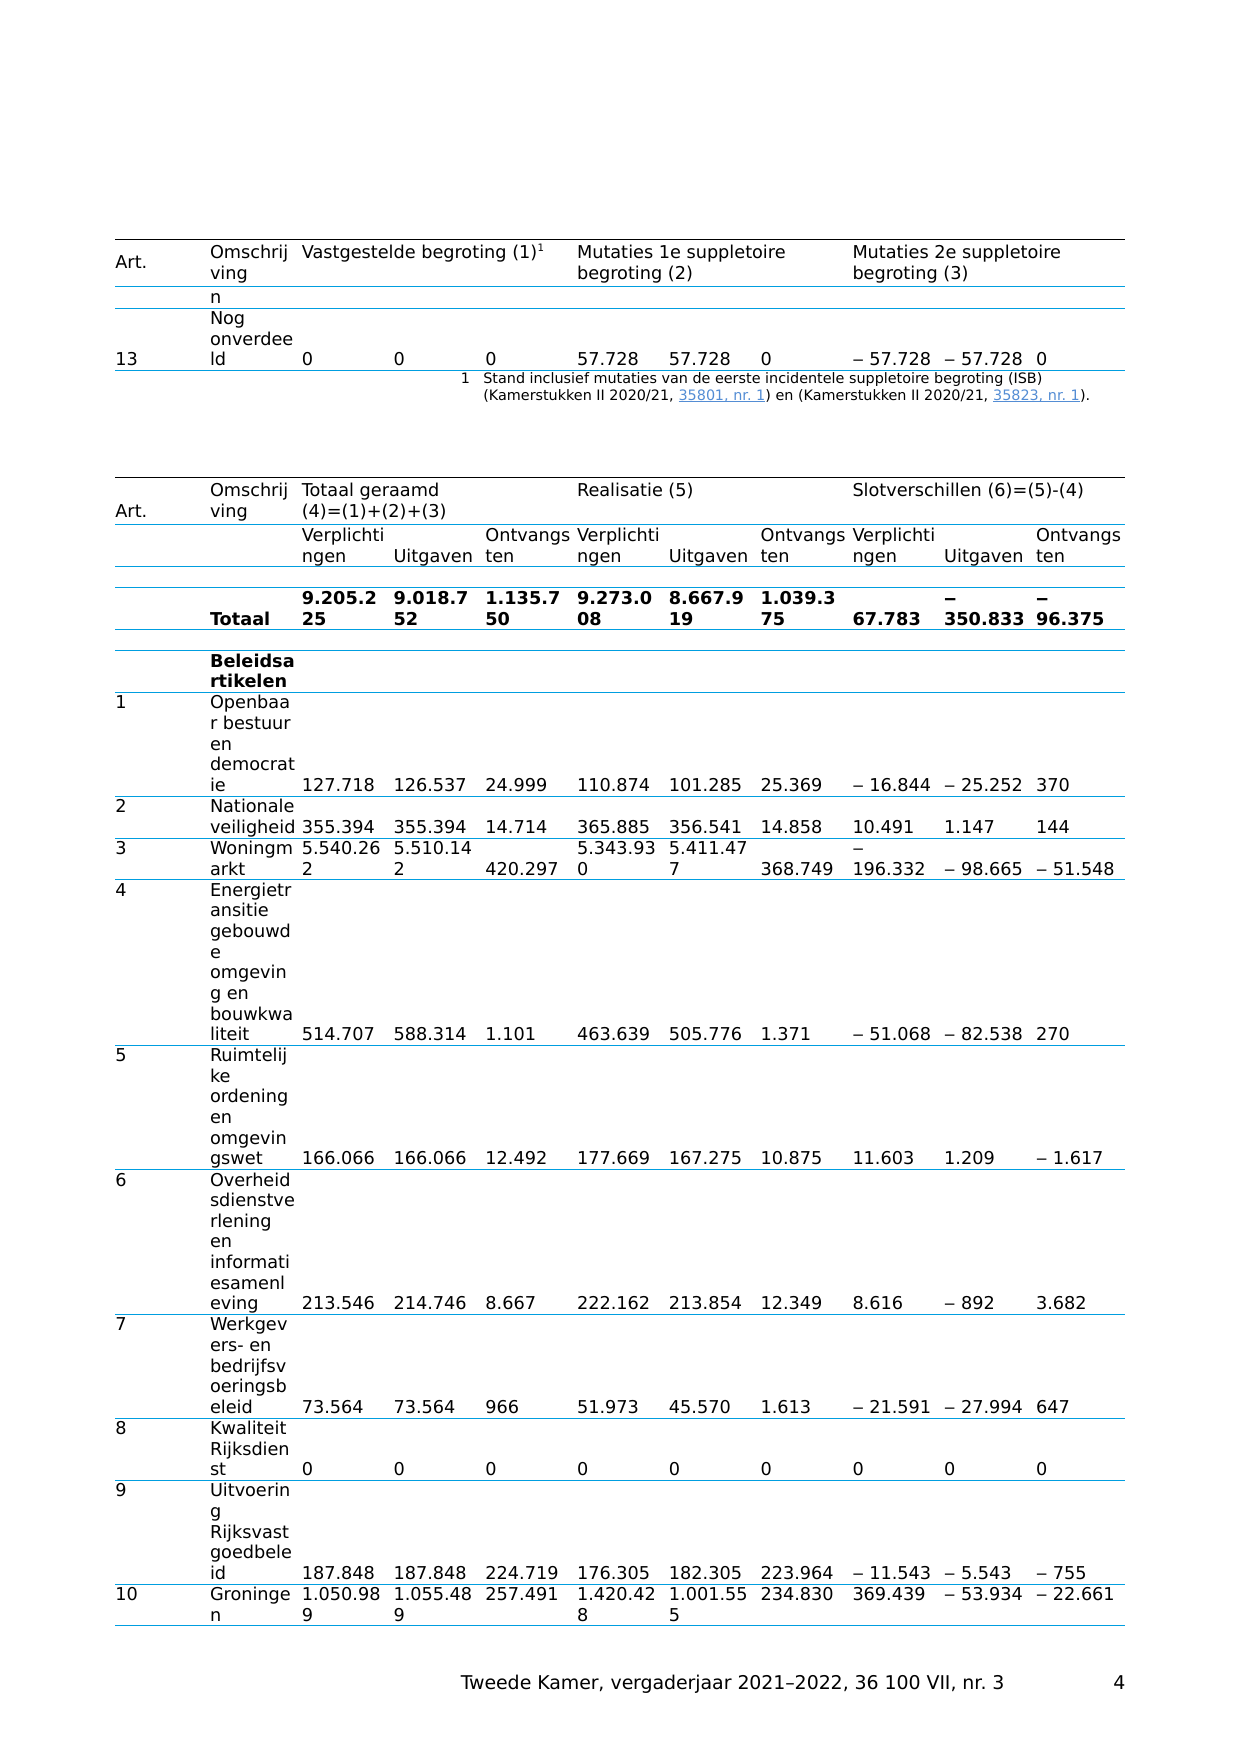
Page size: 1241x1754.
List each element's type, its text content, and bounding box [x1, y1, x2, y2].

table_cell 2 [115, 797, 207, 837]
table_cell ‒ 53.934 [941, 1585, 1033, 1625]
table_cell ‒ 16.844 [849, 693, 941, 796]
table_cell Omschrijving [207, 240, 299, 286]
table_cell ‒ 51.548 [1033, 839, 1125, 879]
table_cell 9.205.225 [299, 588, 390, 629]
table_cell 420.297 [482, 839, 574, 879]
table_cell 257.491 [482, 1585, 574, 1625]
table_cell 0 [390, 309, 482, 370]
table_cell ‒ 5.543 [941, 1481, 1033, 1583]
table_cell 24.999 [482, 693, 574, 796]
table_cell 182.305 [666, 1481, 757, 1583]
table_cell [574, 287, 666, 307]
table_cell [574, 651, 666, 692]
table_cell Uitgaven [666, 525, 757, 566]
table_cell 0 [299, 1419, 390, 1480]
table_cell ‒ 11.543 [849, 1481, 941, 1583]
table_cell 370 [1033, 693, 1125, 796]
table_cell 514.707 [299, 880, 390, 1045]
table_cell 187.848 [299, 1481, 390, 1583]
table_cell Slotverschillen (6)=(5)-(4) [849, 478, 1125, 524]
table_cell 0 [666, 1419, 757, 1480]
table_cell [849, 630, 941, 650]
table_cell 463.639 [574, 880, 666, 1045]
table_cell [758, 630, 849, 650]
table_cell 8 [115, 1419, 207, 1480]
table_cell 8.616 [849, 1170, 941, 1314]
table_cell 6 [115, 1170, 207, 1314]
table_cell ‒ 57.728 [941, 309, 1033, 370]
table_cell 588.314 [390, 880, 482, 1045]
table_cell 368.749 [758, 839, 849, 879]
table_cell [115, 651, 207, 692]
table_cell 1.147 [941, 797, 1033, 837]
table_cell [482, 630, 574, 650]
table_cell [666, 567, 757, 587]
table_cell [574, 567, 666, 587]
table_cell [666, 630, 757, 650]
table_cell 214.746 [390, 1170, 482, 1314]
table_cell 101.285 [666, 693, 757, 796]
table_cell ‒ 57.728 [849, 309, 941, 370]
table_cell 0 [299, 309, 390, 370]
table_header Wijziging van de begrotingstaat van het Ministerie van Binnenlandse Zaken en Koninkrijksrelaties (VII) voor het jaar 2021 (Slotwet) (bedragen x € 1.000) [115, 191, 1125, 239]
table_cell ‒ 196.332 [849, 839, 941, 879]
table_cell [207, 630, 299, 650]
table_cell ‒ 25.252 [941, 693, 1033, 796]
table_cell ‒ 350.833 [941, 588, 1033, 629]
table_cell Groningen [207, 1585, 299, 1625]
table_cell 1 [115, 693, 207, 796]
table_cell 0 [390, 1419, 482, 1480]
table_cell 14.858 [758, 797, 849, 837]
table_cell 9.273.008 [574, 588, 666, 629]
table_cell [299, 567, 390, 587]
table_cell Mutaties 2e suppletoire begroting (3) [849, 240, 1125, 286]
table_cell 1.420.428 [574, 1585, 666, 1625]
table_cell 12.349 [758, 1170, 849, 1314]
table_cell [941, 287, 1033, 307]
table_cell Beleidsartikelen [207, 651, 299, 692]
table_cell 213.854 [666, 1170, 757, 1314]
table_cell ‒ 27.994 [941, 1315, 1033, 1417]
table_cell [299, 651, 390, 692]
table_cell 1.055.489 [390, 1585, 482, 1625]
table_cell [1033, 630, 1125, 650]
table_cell 73.564 [390, 1315, 482, 1417]
table_cell Nog onverdeeld [207, 309, 299, 370]
table_cell [941, 651, 1033, 692]
table_cell Art. [115, 478, 207, 524]
table_cell 355.394 [390, 797, 482, 837]
table_cell [299, 287, 390, 307]
table_cell [849, 287, 941, 307]
table_cell Totaal [207, 588, 299, 629]
table_cell ‒ 98.665 [941, 839, 1033, 879]
table_cell Omschrijving [207, 478, 299, 524]
table_cell [758, 651, 849, 692]
table_cell 7 [115, 1315, 207, 1417]
table_cell 224.719 [482, 1481, 574, 1583]
table_cell [390, 651, 482, 692]
table_cell 223.964 [758, 1481, 849, 1583]
table_cell 10 [115, 1585, 207, 1625]
table_cell Realisatie (5) [574, 478, 849, 524]
table_cell [390, 567, 482, 587]
table_cell 0 [849, 1419, 941, 1480]
table_cell 11.603 [849, 1046, 941, 1169]
table_cell Uitgaven [941, 525, 1033, 566]
table_cell Uitvoering Rijksvastgoedbeleid [207, 1481, 299, 1583]
table_cell 270 [1033, 880, 1125, 1045]
table_cell 0 [482, 309, 574, 370]
table_cell 5.343.930 [574, 839, 666, 879]
table_cell Uitgaven [390, 525, 482, 566]
table_cell Verplichtingen [849, 525, 941, 566]
table_cell 9.018.752 [390, 588, 482, 629]
table_cell 3.682 [1033, 1170, 1125, 1314]
table_cell 10.875 [758, 1046, 849, 1169]
table_cell 177.669 [574, 1046, 666, 1169]
table_cell 0 [482, 1419, 574, 1480]
table_cell 5 [115, 1046, 207, 1169]
table_cell 57.728 [666, 309, 757, 370]
table_cell Verplichtingen [574, 525, 666, 566]
table_cell 356.541 [666, 797, 757, 837]
table_cell [482, 651, 574, 692]
table_cell Overheidsdienstverlening en informatiesamenleving [207, 1170, 299, 1314]
table_cell 13 [115, 309, 207, 370]
table_cell 1.613 [758, 1315, 849, 1417]
table_cell 10.491 [849, 797, 941, 837]
table_cell 5.411.477 [666, 839, 757, 879]
table_cell Energietransitie gebouwde omgeving en bouwkwaliteit [207, 880, 299, 1045]
table_cell 505.776 [666, 880, 757, 1045]
table_cell Openbaar bestuur en democratie [207, 693, 299, 796]
table_cell Woningmarkt [207, 839, 299, 879]
table_cell Ontvangsten [482, 525, 574, 566]
table_cell 234.830 [758, 1585, 849, 1625]
table_cell 187.848 [390, 1481, 482, 1583]
table_cell 166.066 [390, 1046, 482, 1169]
table_cell [849, 651, 941, 692]
table_cell 0 [1033, 309, 1125, 370]
list Stand inclusief mutaties van de eerste incidentele suppletoire begroting (ISB) (Kamerstukken II 2020/21, 35801, nr. 1) en (Kamerstukken II 2020/21, 35823, nr. 1). [461, 371, 1125, 404]
table_cell 213.546 [299, 1170, 390, 1314]
table_cell 3 [115, 839, 207, 879]
table_cell 67.783 [849, 588, 941, 629]
table_cell 5.540.262 [299, 839, 390, 879]
table_cell [390, 630, 482, 650]
table_cell 0 [758, 1419, 849, 1480]
table_cell 365.885 [574, 797, 666, 837]
table_cell 45.570 [666, 1315, 757, 1417]
table_cell [941, 567, 1033, 587]
table_cell [666, 287, 757, 307]
table_cell 8.667.919 [666, 588, 757, 629]
table_cell 73.564 [299, 1315, 390, 1417]
table_cell 167.275 [666, 1046, 757, 1169]
table_cell 166.066 [299, 1046, 390, 1169]
table_cell [574, 630, 666, 650]
table_cell ‒ 1.617 [1033, 1046, 1125, 1169]
table_cell Vastgestelde begroting (1)1 [299, 240, 574, 286]
table_cell 126.537 [390, 693, 482, 796]
table_cell 57.728 [574, 309, 666, 370]
table_cell [115, 525, 207, 566]
table_cell ‒ 755 [1033, 1481, 1125, 1583]
table_cell 966 [482, 1315, 574, 1417]
table_cell Totaal geraamd (4)=(1)+(2)+(3) [299, 478, 574, 524]
table_cell ‒ 51.068 [849, 880, 941, 1045]
table_cell 5.510.142 [390, 839, 482, 879]
table_cell [390, 287, 482, 307]
table_cell [1033, 651, 1125, 692]
table_cell [299, 630, 390, 650]
table_cell 0 [1033, 1419, 1125, 1480]
table_cell 1.371 [758, 880, 849, 1045]
table_cell 1.101 [482, 880, 574, 1045]
table_cell ‒ 22.661 [1033, 1585, 1125, 1625]
table_cell 9 [115, 1481, 207, 1583]
table_cell 110.874 [574, 693, 666, 796]
table_cell 176.305 [574, 1481, 666, 1583]
table_cell 369.439 [849, 1585, 941, 1625]
table_cell [482, 567, 574, 587]
table_cell Kwaliteit Rijksdienst [207, 1419, 299, 1480]
table_cell [1033, 287, 1125, 307]
table_cell 4 [115, 880, 207, 1045]
table_cell [115, 588, 207, 629]
table_cell Werkgevers- en bedrijfsvoeringsbeleid [207, 1315, 299, 1417]
table_cell 25.369 [758, 693, 849, 796]
table_cell [758, 567, 849, 587]
table_cell [941, 630, 1033, 650]
table_cell 1.135.750 [482, 588, 574, 629]
table_cell 12.492 [482, 1046, 574, 1169]
table_cell Mutaties 1e suppletoire begroting (2) [574, 240, 849, 286]
table_cell Ontvangsten [1033, 525, 1125, 566]
table_cell Verplichtingen [299, 525, 390, 566]
table_cell [758, 287, 849, 307]
table_cell Ontvangsten [758, 525, 849, 566]
table_cell [115, 287, 207, 307]
table_cell [115, 567, 207, 587]
table_cell 1.039.375 [758, 588, 849, 629]
table_cell 355.394 [299, 797, 390, 837]
table_cell 1.001.555 [666, 1585, 757, 1625]
table_cell 0 [574, 1419, 666, 1480]
table_cell 0 [941, 1419, 1033, 1480]
table_cell 8.667 [482, 1170, 574, 1314]
table_cell 51.973 [574, 1315, 666, 1417]
table_cell [207, 525, 299, 566]
table_cell 1.050.989 [299, 1585, 390, 1625]
table_cell ‒ 96.375 [1033, 588, 1125, 629]
table_cell [207, 567, 299, 587]
table_cell Nationale veiligheid [207, 797, 299, 837]
table_cell [666, 651, 757, 692]
table_cell [115, 630, 207, 650]
table_cell ‒ 82.538 [941, 880, 1033, 1045]
table_cell Art. [115, 240, 207, 286]
table_cell 0 [758, 309, 849, 370]
table_cell [849, 567, 941, 587]
table_cell 14.714 [482, 797, 574, 837]
table_cell 647 [1033, 1315, 1125, 1417]
table_cell ‒ 892 [941, 1170, 1033, 1314]
table_cell [1033, 567, 1125, 587]
table_header Wijziging van de begrotingstaat van het Ministerie van Binnenlandse Zaken en Koninkrijksrelaties (VII) voor het jaar 2021 (Slotwet) (bedragen x € 1.000) [115, 429, 1125, 477]
table_cell 127.718 [299, 693, 390, 796]
table_cell [482, 287, 574, 307]
table_cell ‒ 21.591 [849, 1315, 941, 1417]
table_cell Ruimtelijke ordening en omgevingswet [207, 1046, 299, 1169]
table_cell 222.162 [574, 1170, 666, 1314]
table_cell n [207, 287, 299, 307]
table_cell 144 [1033, 797, 1125, 837]
table_cell 1.209 [941, 1046, 1033, 1169]
